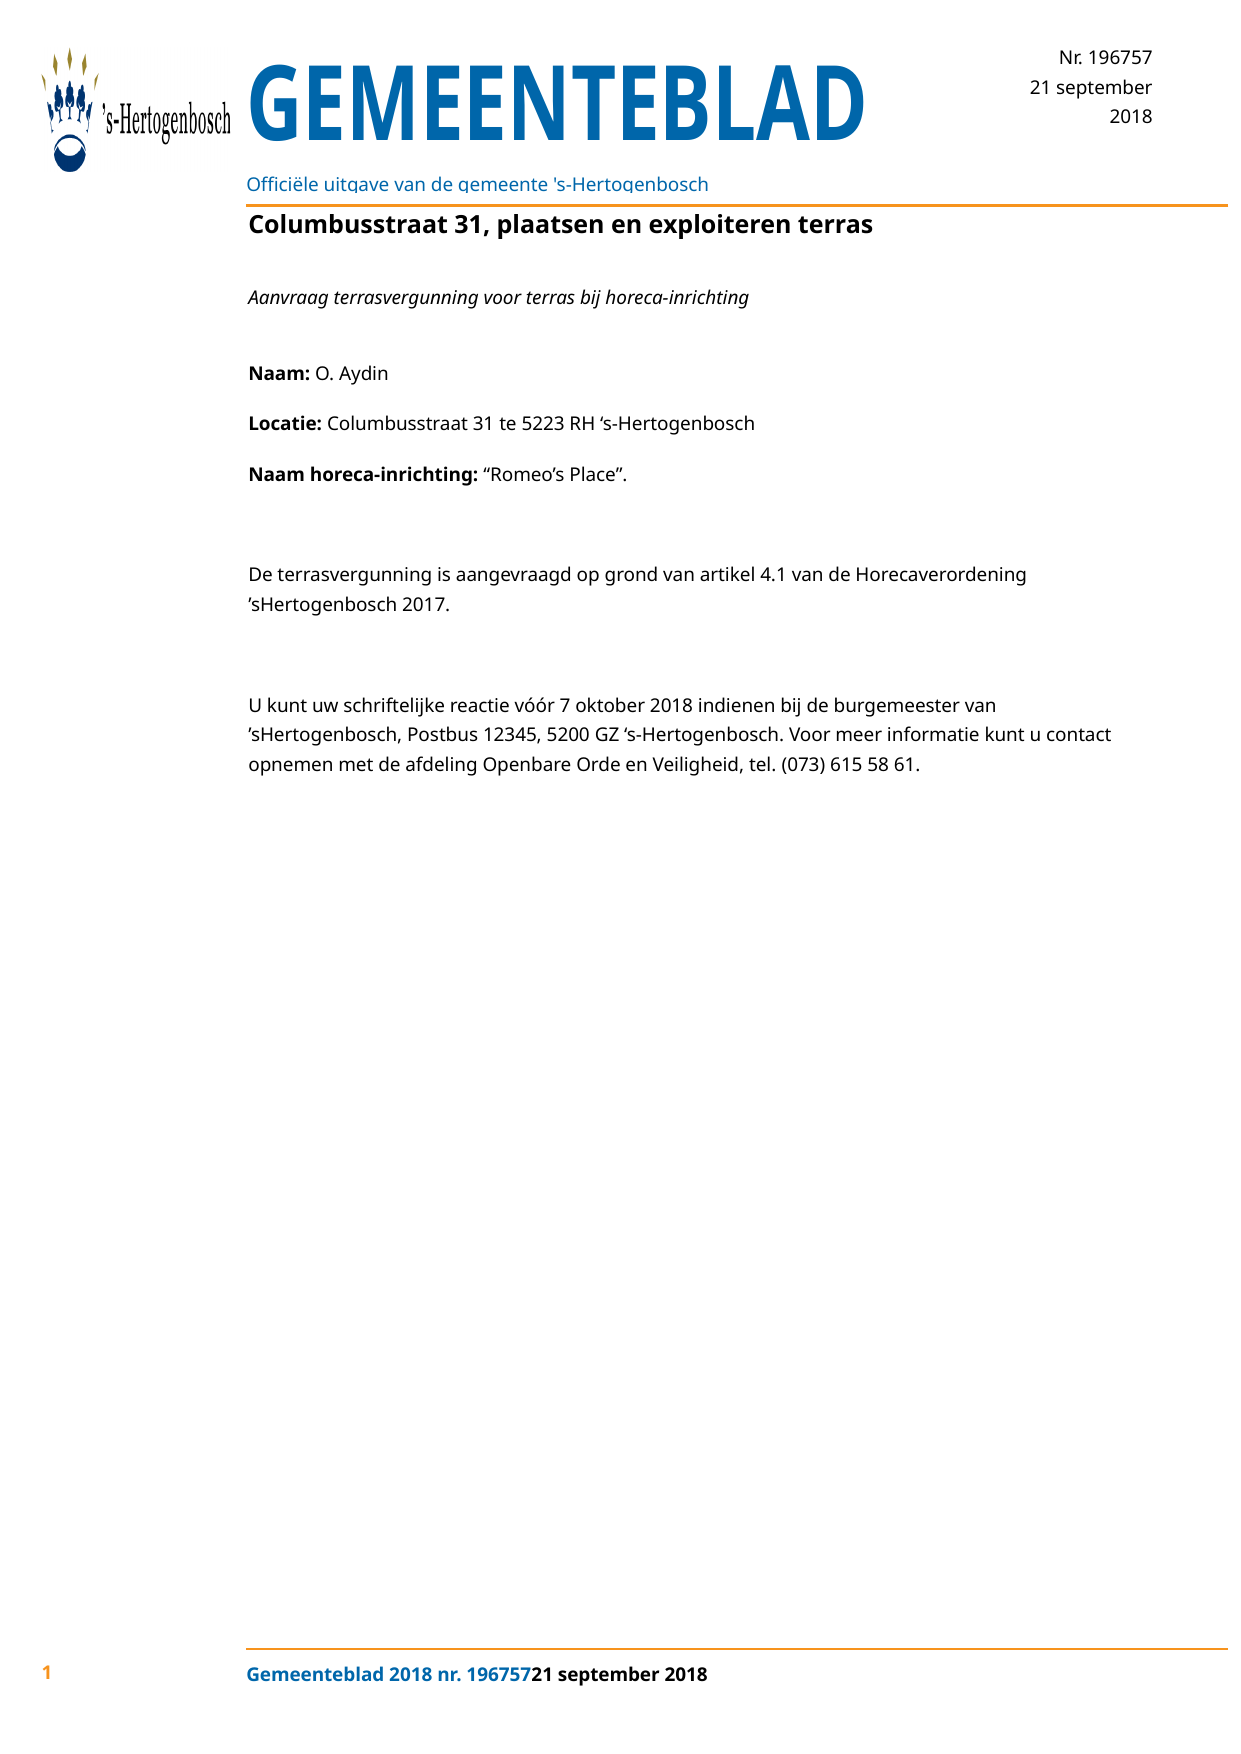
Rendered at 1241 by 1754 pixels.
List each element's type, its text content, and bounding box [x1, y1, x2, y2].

text Locatie: Columbusstraat 31 te 5223 RH ‘s-Hertogenbosch [248, 410, 1152, 436]
text De terrasvergunning is aangevraagd op grond van artikel 4.1 van de Horecaverordening ’sHertogenbosch 2017. [248, 562, 1152, 617]
text U kunt uw schriftelijke reactie vóór 7 oktober 2018 indienen bij de burgemeester van ’sHertogenbosch, Postbus 12345, 5200 GZ ‘s-Hertogenbosch. Voor meer informatie kunt u contact opnemen met de afdeling Openbare Orde en Veiligheid, tel. (073) 615 58 61. [248, 692, 1152, 777]
text Naam: O. Aydin [248, 360, 1152, 386]
text Naam horeca-inrichting: “Romeo’s Place”. [248, 461, 1152, 487]
picture [41, 47, 231, 172]
text Columbusstraat 31, plaatsen en exploiteren terras [248, 207, 1152, 241]
text Aanvraag terrasvergunning voor terras bij horeca-inrichting [248, 284, 1152, 309]
